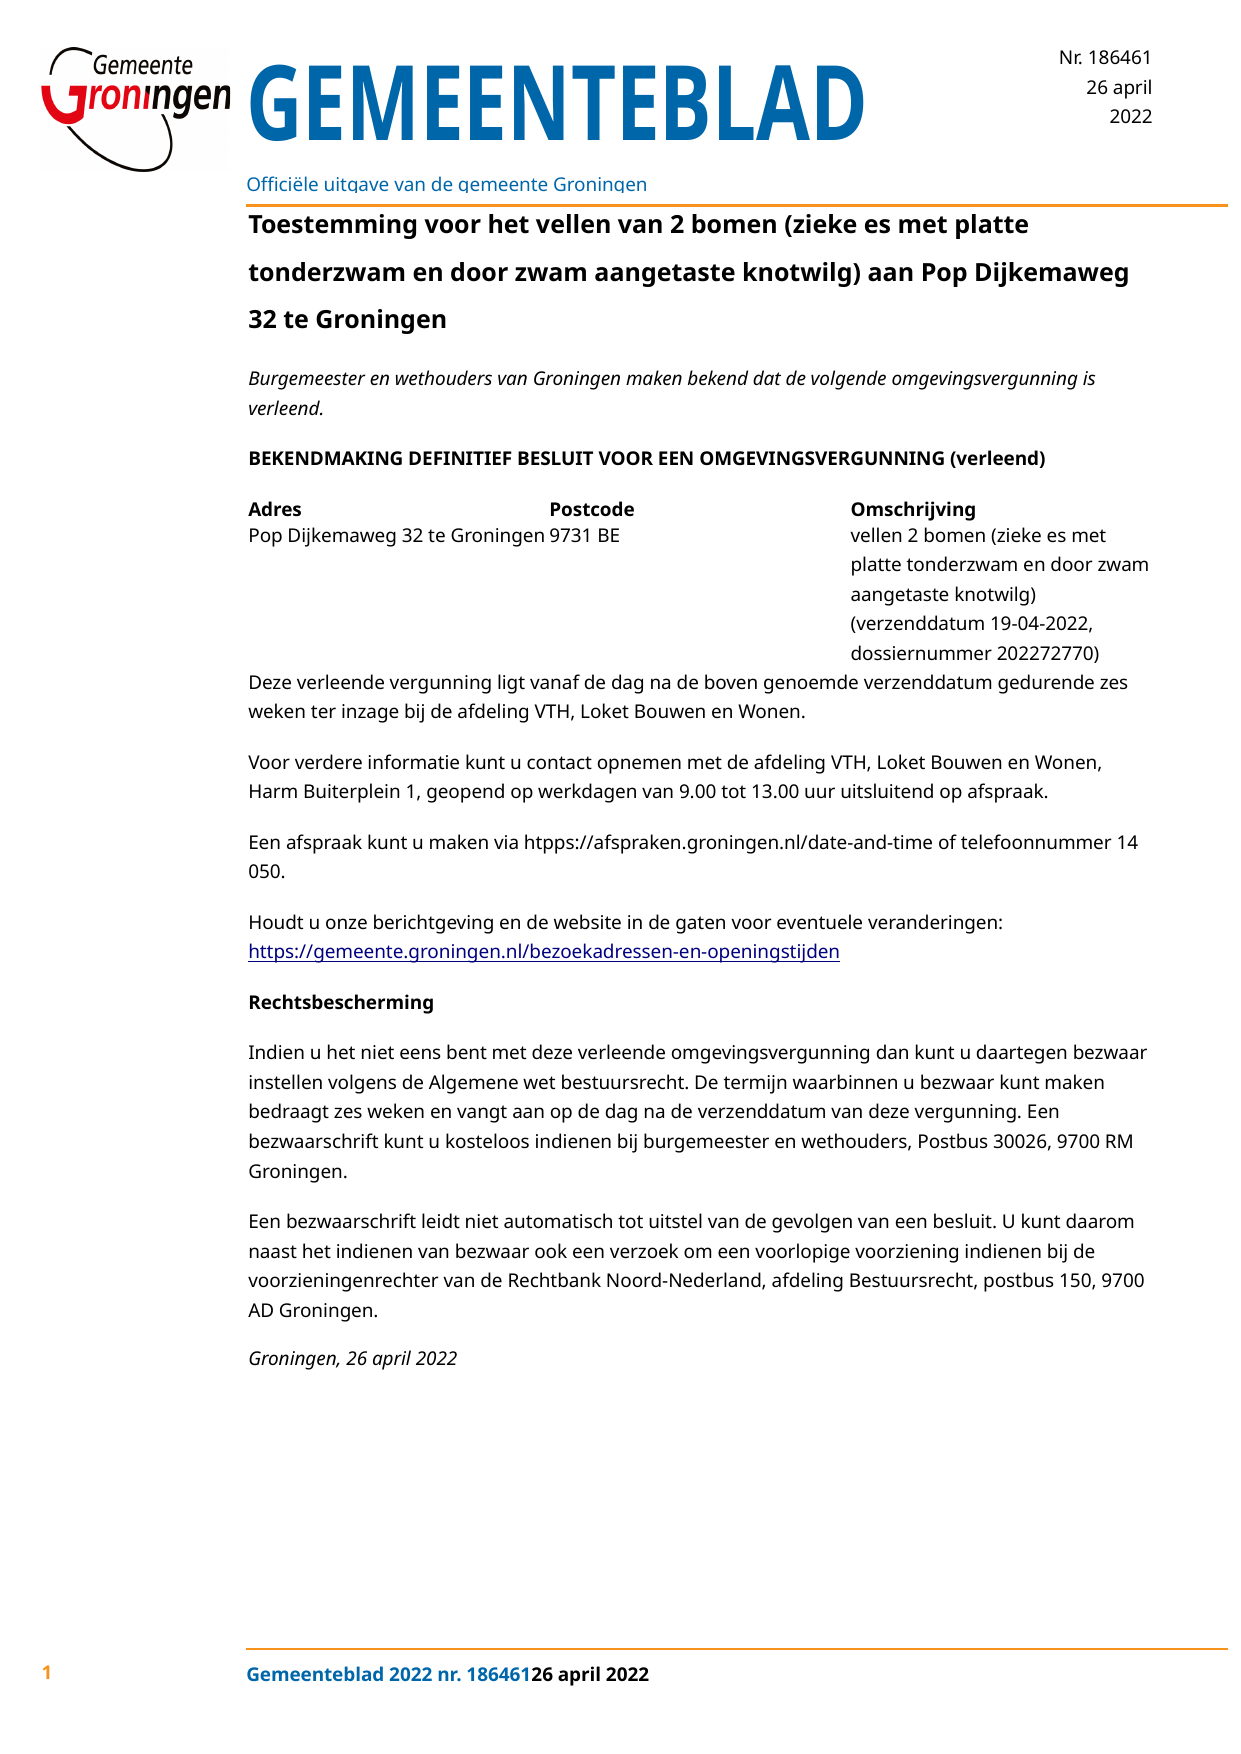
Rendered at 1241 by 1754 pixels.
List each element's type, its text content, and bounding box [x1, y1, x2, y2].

picture [41, 47, 231, 172]
text Een afspraak kunt u maken via htpps://afspraken.groningen.nl/date-and-time of telefoonnummer 14 050. [248, 829, 1152, 884]
text Rechtsbescherming [248, 989, 1152, 1015]
table_header Postcode [549, 496, 850, 522]
table_cell 9731 BE [549, 522, 850, 666]
text Toestemming voor het vellen van 2 bomen (zieke es met platte tonderzwam en door zwam aangetaste knotwilg) aan Pop Dijkemaweg 32 te Groningen [248, 207, 1152, 336]
text Indien u het niet eens bent met deze verleende omgevingsvergunning dan kunt u daartegen bezwaar instellen volgens de Algemene wet bestuursrecht. De termijn waarbinnen u bezwaar kunt maken bedraagt zes weken en vangt aan op de dag na de verzenddatum van deze vergunning. Een bezwaarschrift kunt u kosteloos indienen bij burgemeester en wethouders, Postbus 30026, 9700 RM Groningen. [248, 1039, 1152, 1183]
table_cell Pop Dijkemaweg 32 te Groningen [248, 522, 549, 666]
text BEKENDMAKING DEFINITIEF BESLUIT VOOR EEN OMGEVINGSVERGUNNING (verleend) [248, 446, 1152, 471]
table_header Omschrijving [850, 496, 1152, 522]
text Groningen, 26 april 2022 [248, 1345, 1152, 1371]
table_cell vellen 2 bomen (zieke es met platte tonderzwam en door zwam aangetaste knotwilg) (verzenddatum 19-04-2022, dossiernummer 202272770) [850, 522, 1152, 666]
text Deze verleende vergunning ligt vanaf de dag na de boven genoemde verzenddatum gedurende zes weken ter inzage bij de afdeling VTH, Loket Bouwen en Wonen. [248, 669, 1152, 724]
text Houdt u onze berichtgeving en de website in de gaten voor eventuele veranderingen: https://gemeente.groningen.nl/bezoekadressen-en-openingstijden [248, 909, 1152, 964]
table_header Adres [248, 496, 549, 522]
text Een bezwaarschrift leidt niet automatisch tot uitstel van de gevolgen van een besluit. U kunt daarom naast het indienen van bezwaar ook een verzoek om een voorlopige voorziening indienen bij de voorzieningenrechter van de Rechtbank Noord-Nederland, afdeling Bestuursrecht, postbus 150, 9700 AD Groningen. [248, 1208, 1152, 1323]
text Burgemeester en wethouders van Groningen maken bekend dat de volgende omgevingsvergunning is verleend. [248, 366, 1152, 421]
text Voor verdere informatie kunt u contact opnemen met de afdeling VTH, Loket Bouwen en Wonen, Harm Buiterplein 1, geopend op werkdagen van 9.00 tot 13.00 uur uitsluitend op afspraak. [248, 749, 1152, 804]
